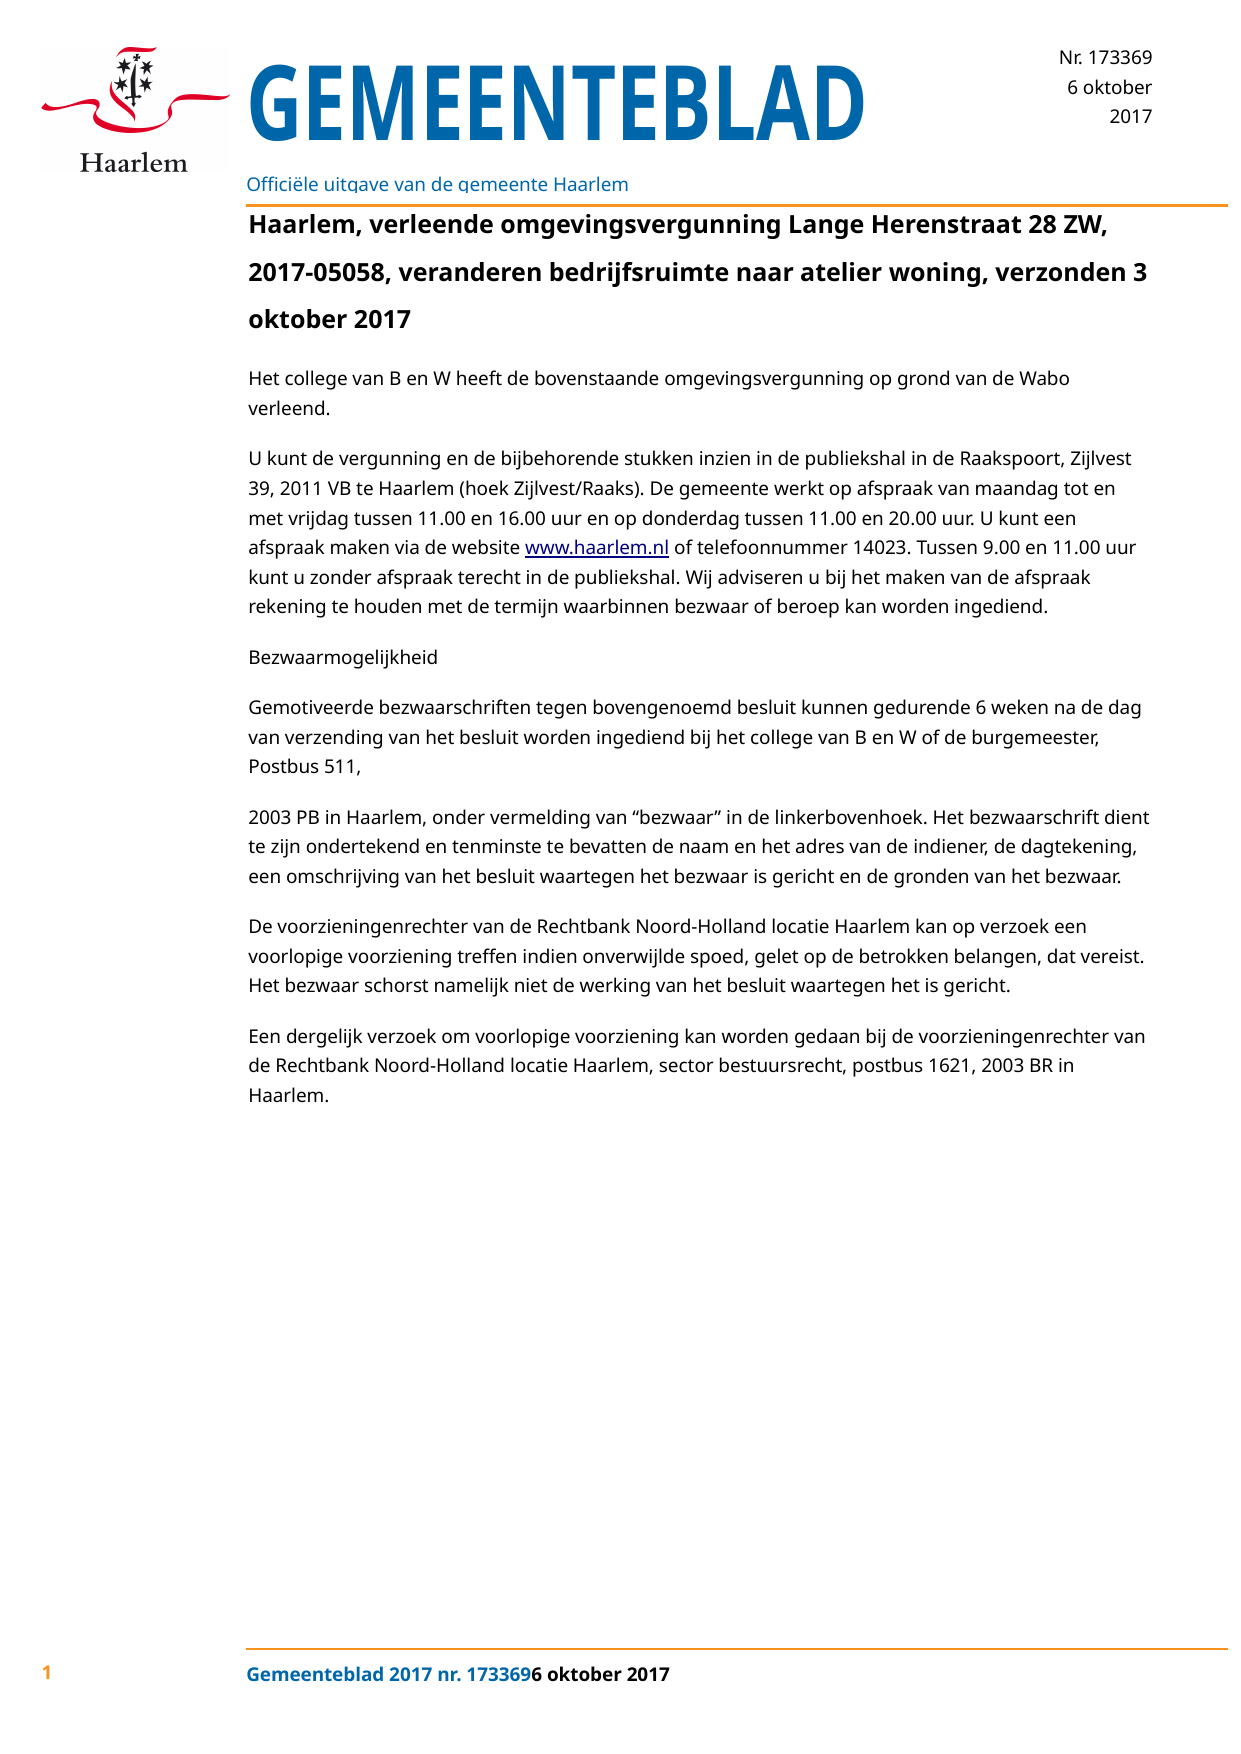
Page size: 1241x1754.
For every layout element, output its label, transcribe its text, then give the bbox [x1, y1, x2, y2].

text Haarlem, verleende omgevingsvergunning Lange Herenstraat 28 ZW, 2017-05058, veranderen bedrijfsruimte naar atelier woning, verzonden 3 oktober 2017 [248, 207, 1152, 336]
text Bezwaarmogelijkheid [248, 644, 1152, 669]
text U kunt de vergunning en de bijbehorende stukken inzien in de publiekshal in de Raakspoort, Zijlvest 39, 2011 VB te Haarlem (hoek Zijlvest/Raaks). De gemeente werkt op afspraak van maandag tot en met vrijdag tussen 11.00 en 16.00 uur en op donderdag tussen 11.00 en 20.00 uur. U kunt een afspraak maken via de website www.haarlem.nl of telefoonnummer 14023. Tussen 9.00 en 11.00 uur kunt u zonder afspraak terecht in de publiekshal. Wij adviseren u bij het maken van de afspraak rekening te houden met de termijn waarbinnen bezwaar of beroep kan worden ingediend. [248, 446, 1152, 619]
text De voorzieningenrechter van de Rechtbank Noord-Holland locatie Haarlem kan op verzoek een voorlopige voorziening treffen indien onverwijlde spoed, gelet op de betrokken belangen, dat vereist. Het bezwaar schorst namelijk niet de werking van het besluit waartegen het is gericht. [248, 913, 1152, 998]
text Het college van B en W heeft de bovenstaande omgevingsvergunning op grond van de Wabo verleend. [248, 366, 1152, 421]
text 2003 PB in Haarlem, onder vermelding van “bezwaar” in de linkerbovenhoek. Het bezwaarschrift dient te zijn ondertekend en tenminste te bevatten de naam en het adres van de indiener, de dagtekening, een omschrijving van het besluit waartegen het bezwaar is gericht en de gronden van het bezwaar. [248, 804, 1152, 889]
picture [41, 47, 231, 172]
text Een dergelijk verzoek om voorlopige voorziening kan worden gedaan bij de voorzieningenrechter van de Rechtbank Noord-Holland locatie Haarlem, sector bestuursrecht, postbus 1621, 2003 BR in Haarlem. [248, 1023, 1152, 1108]
text Gemotiveerde bezwaarschriften tegen bovengenoemd besluit kunnen gedurende 6 weken na de dag van verzending van het besluit worden ingediend bij het college van B en W of de burgemeester, Postbus 511, [248, 694, 1152, 779]
